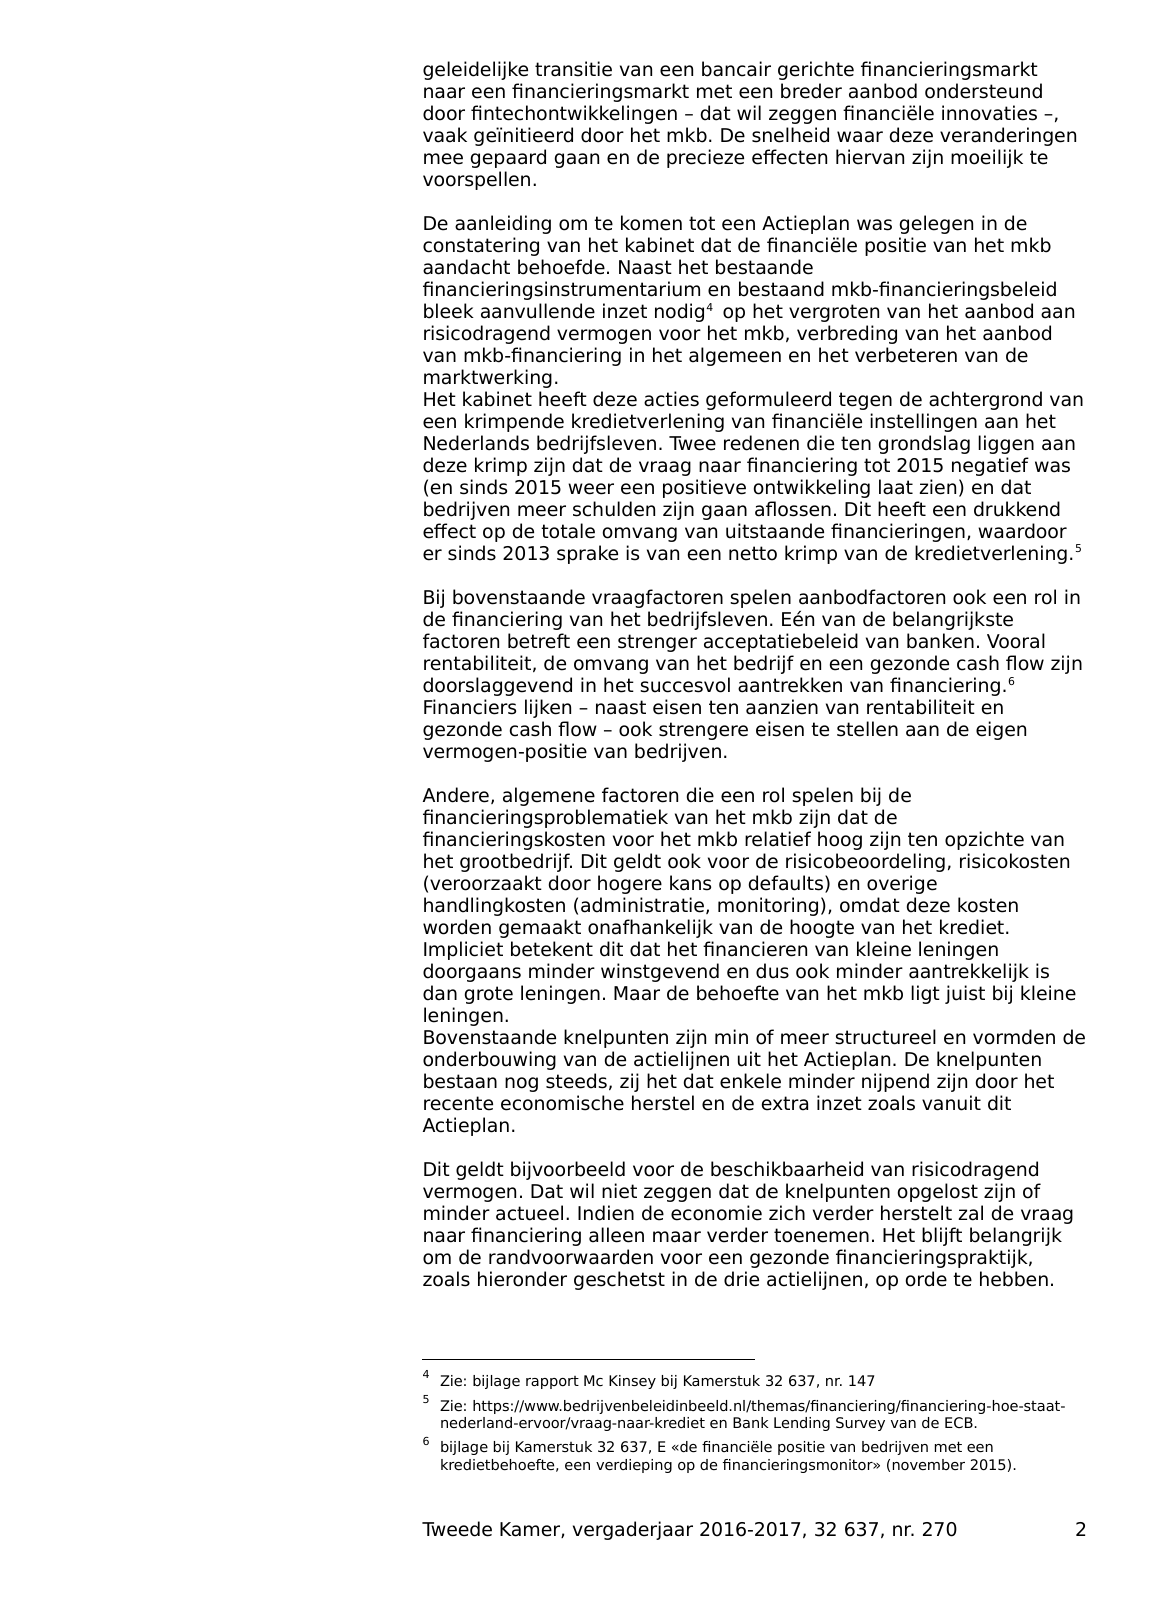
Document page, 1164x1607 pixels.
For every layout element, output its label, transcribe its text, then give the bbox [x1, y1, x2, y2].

text bijlage bij Kamerstuk 32 637, E «de financiële positie van bedrijven met een kredietbehoefte, een verdieping op de financieringsmonitor» (november 2015). [422, 1435, 1087, 1474]
text Zie: bijlage rapport Mc Kinsey bij Kamerstuk 32 637, nr. 147 [422, 1368, 1087, 1391]
text Dit geldt bijvoorbeeld voor de beschikbaarheid van risicodragend vermogen. Dat wil niet zeggen dat de knelpunten opgelost zijn of minder actueel. Indien de economie zich verder herstelt zal de vraag naar financiering alleen maar verder toenemen. Het blijft belangrijk om de randvoorwaarden voor een gezonde financieringspraktijk, zoals hieronder geschetst in de drie actielijnen, op orde te hebben. [422, 1159, 1087, 1291]
text geleidelijke transitie van een bancair gerichte financieringsmarkt naar een financieringsmarkt met een breder aanbod ondersteund door fintechontwikkelingen – dat wil zeggen financiële innovaties –, vaak geïnitieerd door het mkb. De snelheid waar deze veranderingen mee gepaard gaan en de precieze effecten hiervan zijn moeilijk te voorspellen. [422, 59, 1087, 191]
text De aanleiding om te komen tot een Actieplan was gelegen in de constatering van het kabinet dat de financiële positie van het mkb aandacht behoefde. Naast het bestaande financieringsinstrumentarium en bestaand mkb-financieringsbeleid bleek aanvullende inzet nodig op het vergroten van het aanbod aan risicodragend vermogen voor het mkb, verbreding van het aanbod van mkb-financiering in het algemeen en het verbeteren van de marktwerking. [422, 213, 1087, 389]
text Andere, algemene factoren die een rol spelen bij de financieringsproblematiek van het mkb zijn dat de financieringskosten voor het mkb relatief hoog zijn ten opzichte van het grootbedrijf. Dit geldt ook voor de risicobeoordeling, risicokosten (veroorzaakt door hogere kans op defaults) en overige handlingkosten (administratie, monitoring), omdat deze kosten worden gemaakt onafhankelijk van de hoogte van het krediet. Impliciet betekent dit dat het financieren van kleine leningen doorgaans minder winstgevend en dus ook minder aantrekkelijk is dan grote leningen. Maar de behoefte van het mkb ligt juist bij kleine leningen. [422, 785, 1087, 1027]
text Bij bovenstaande vraagfactoren spelen aanbodfactoren ook een rol in de financiering van het bedrijfsleven. Eén van de belangrijkste factoren betreft een strenger acceptatiebeleid van banken. Vooral rentabiliteit, de omvang van het bedrijf en een gezonde cash flow zijn doorslaggevend in het succesvol aantrekken van financiering. Financiers lijken – naast eisen ten aanzien van rentabiliteit en gezonde cash flow – ook strengere eisen te stellen aan de eigen vermogen-positie van bedrijven. [422, 587, 1087, 763]
text Bovenstaande knelpunten zijn min of meer structureel en vormden de onderbouwing van de actielijnen uit het Actieplan. De knelpunten bestaan nog steeds, zij het dat enkele minder nijpend zijn door het recente economische herstel en de extra inzet zoals vanuit dit Actieplan. [422, 1027, 1087, 1137]
text Zie: https://www.bedrijvenbeleidinbeeld.nl/themas/financiering/financiering-hoe-staat-nederland-ervoor/vraag-naar-krediet en Bank Lending Survey van de ECB. [422, 1393, 1087, 1432]
text Het kabinet heeft deze acties geformuleerd tegen de achtergrond van een krimpende kredietverlening van financiële instellingen aan het Nederlands bedrijfsleven. Twee redenen die ten grondslag liggen aan deze krimp zijn dat de vraag naar financiering tot 2015 negatief was (en sinds 2015 weer een positieve ontwikkeling laat zien) en dat bedrijven meer schulden zijn gaan aflossen. Dit heeft een drukkend effect op de totale omvang van uitstaande financieringen, waardoor er sinds 2013 sprake is van een netto krimp van de kredietverlening. [422, 389, 1087, 565]
